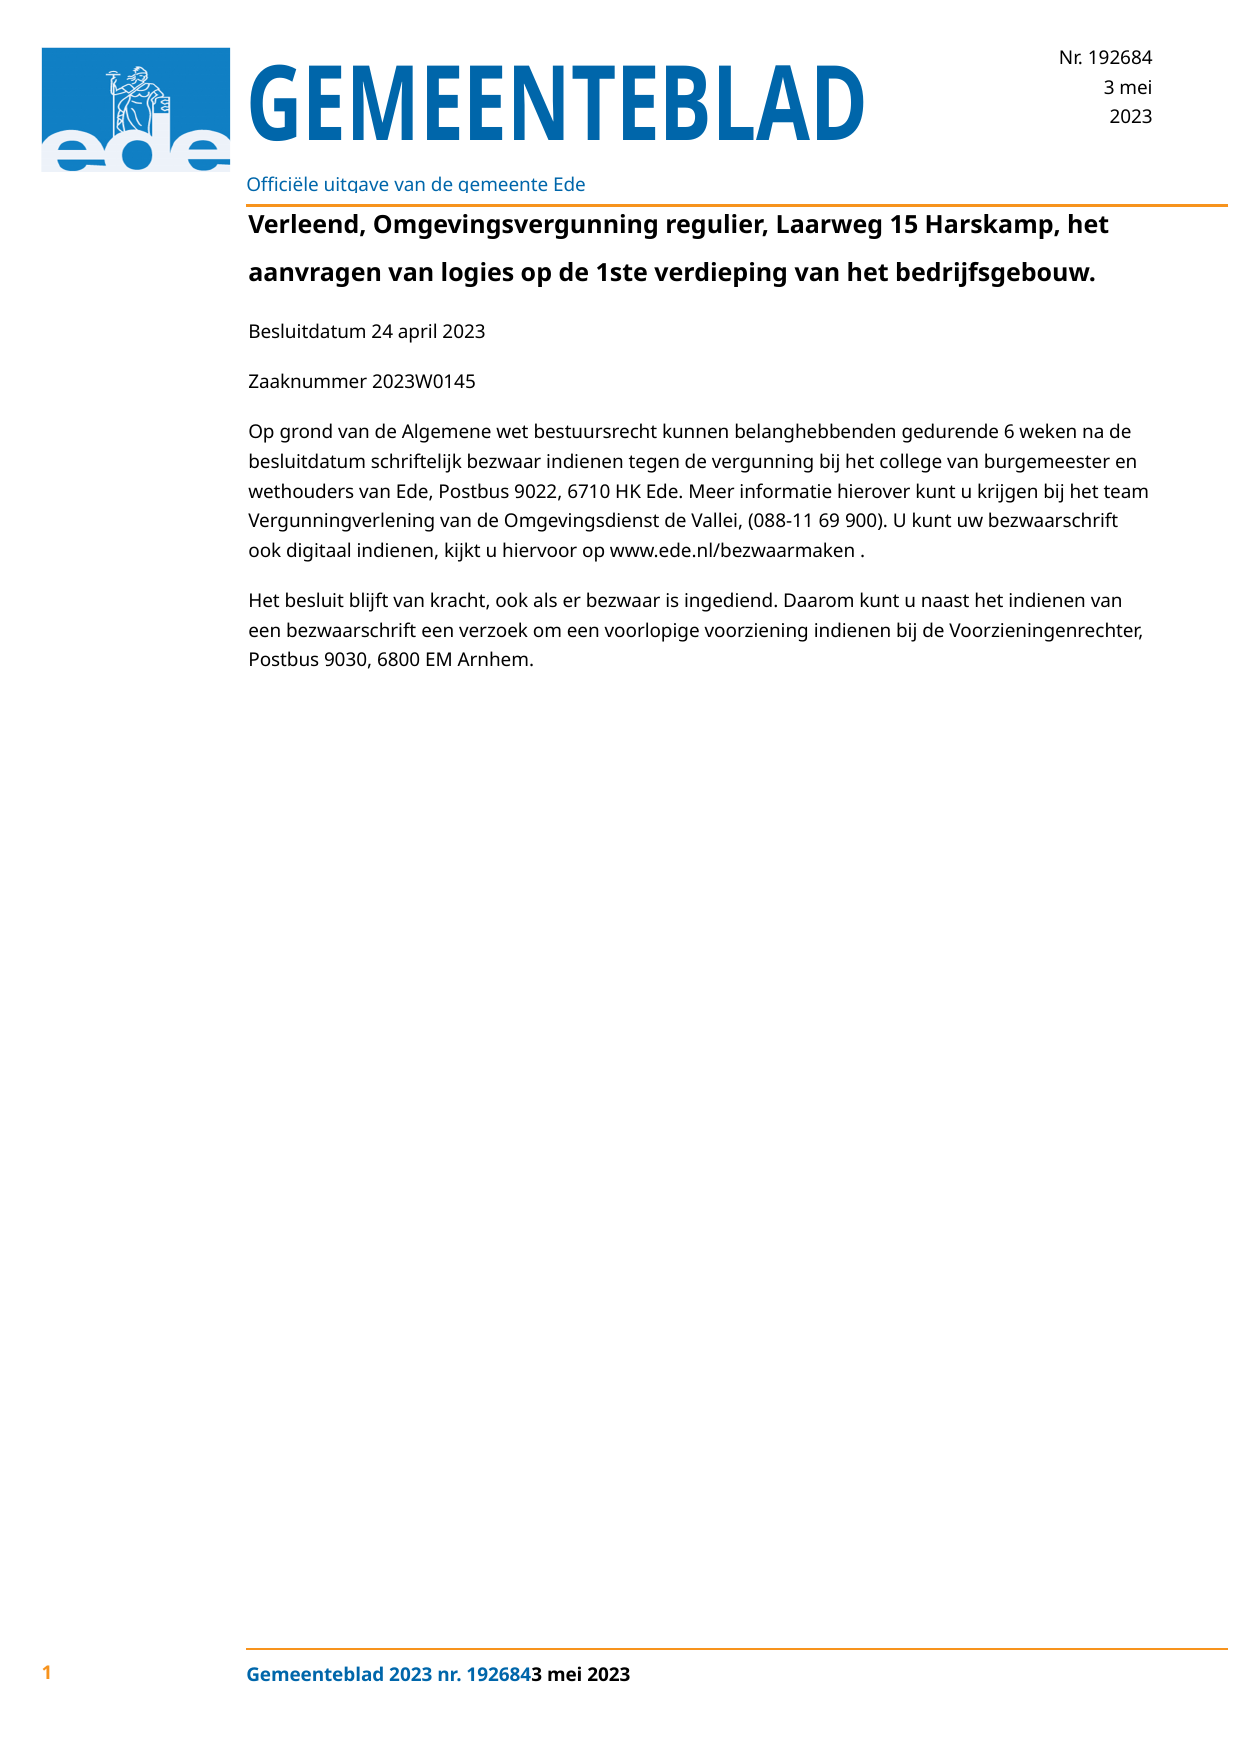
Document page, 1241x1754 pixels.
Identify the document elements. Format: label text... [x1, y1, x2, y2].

text Op grond van de Algemene wet bestuursrecht kunnen belanghebbenden gedurende 6 weken na de besluitdatum schriftelijk bezwaar indienen tegen de vergunning bij het college van burgemeester en wethouders van Ede, Postbus 9022, 6710 HK Ede. Meer informatie hierover kunt u krijgen bij het team Vergunningverlening van de Omgevingsdienst de Vallei, (088-11 69 900). U kunt uw bezwaarschrift ook digitaal indienen, kijkt u hiervoor op www.ede.nl/bezwaarmaken . [248, 419, 1152, 563]
text Het besluit blijft van kracht, ook als er bezwaar is ingediend. Daarom kunt u naast het indienen van een bezwaarschrift een verzoek om een voorlopige voorziening indienen bij de Voorzieningenrechter, Postbus 9030, 6800 EM Arnhem. [248, 587, 1152, 672]
text Zaaknummer 2023W0145 [248, 368, 1152, 394]
text Besluitdatum 24 april 2023 [248, 318, 1152, 344]
picture [41, 47, 231, 172]
text Verleend, Omgevingsvergunning regulier, Laarweg 15 Harskamp, het aanvragen van logies op de 1ste verdieping van het bedrijfsgebouw. [248, 207, 1152, 288]
